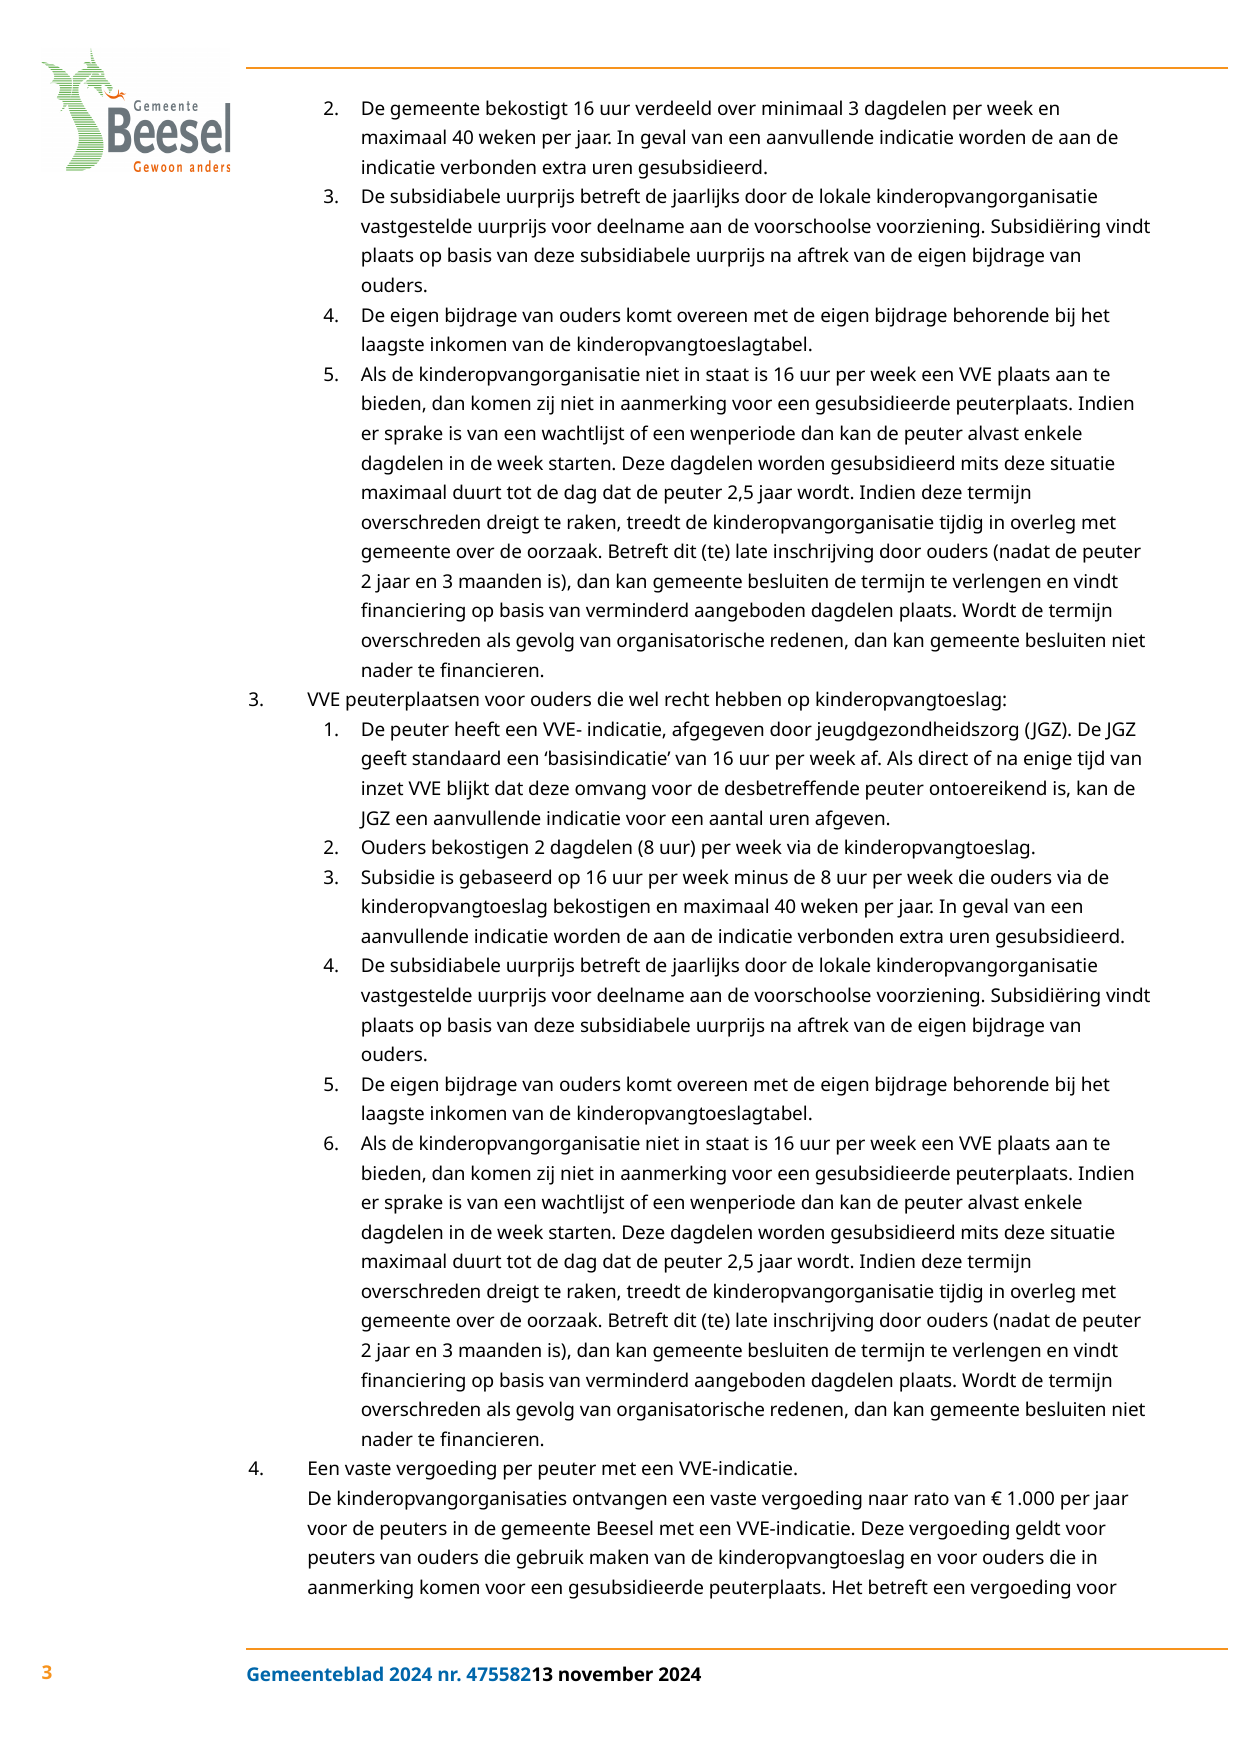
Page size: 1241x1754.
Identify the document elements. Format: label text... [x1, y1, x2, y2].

picture [41, 47, 231, 172]
list Als de kinderopvangorganisatie niet in staat is 16 uur per week een VVE plaats aan te bieden, dan komen zij niet in aanmerking voor een gesubsidieerde peuterplaats. Indien er sprake is van een wachtlijst of een wenperiode dan kan de peuter alvast enkele dagdelen in de week starten. Deze dagdelen worden gesubsidieerd mits deze situatie maximaal duurt tot de dag dat de peuter 2,5 jaar wordt. Indien deze termijn overschreden dreigt te raken, treedt de kinderopvangorganisatie tijdig in overleg met gemeente over de oorzaak. Betreft dit (te) late inschrijving door ouders (nadat de peuter 2 jaar en 3 maanden is), dan kan gemeente besluiten de termijn te verlengen en vindt financiering op basis van verminderd aangeboden dagdelen plaats. Wordt de termijn overschreden als gevolg van organisatorische redenen, dan kan gemeente besluiten niet nader te financieren. [323, 1130, 1152, 1452]
list Subsidie is gebaseerd op 16 uur per week minus de 8 uur per week die ouders via de kinderopvangtoeslag bekostigen en maximaal 40 weken per jaar. In geval van een aanvullende indicatie worden de aan de indicatie verbonden extra uren gesubsidieerd. [323, 864, 1152, 949]
list De eigen bijdrage van ouders komt overeen met de eigen bijdrage behorende bij het laagste inkomen van de kinderopvangtoeslagtabel. [323, 302, 1152, 357]
list Een vaste vergoeding per peuter met een VVE-indicatie. [248, 1456, 1152, 1481]
list De subsidiabele uurprijs betreft de jaarlijks door de lokale kinderopvangorganisatie vastgestelde uurprijs voor deelname aan de voorschoolse voorziening. Subsidiëring vindt plaats op basis van deze subsidiabele uurprijs na aftrek van de eigen bijdrage van ouders. [323, 183, 1152, 298]
list De kinderopvangorganisaties ontvangen een vaste vergoeding naar rato van € 1.000 per jaar voor de peuters in de gemeente Beesel met een VVE-indicatie. Deze vergoeding geldt voor peuters van ouders die gebruik maken van de kinderopvangtoeslag en voor ouders die in aanmerking komen voor een gesubsidieerde peuterplaats. Het betreft een vergoeding voor [248, 1485, 1152, 1600]
list Als de kinderopvangorganisatie niet in staat is 16 uur per week een VVE plaats aan te bieden, dan komen zij niet in aanmerking voor een gesubsidieerde peuterplaats. Indien er sprake is van een wachtlijst of een wenperiode dan kan de peuter alvast enkele dagdelen in de week starten. Deze dagdelen worden gesubsidieerd mits deze situatie maximaal duurt tot de dag dat de peuter 2,5 jaar wordt. Indien deze termijn overschreden dreigt te raken, treedt de kinderopvangorganisatie tijdig in overleg met gemeente over de oorzaak. Betreft dit (te) late inschrijving door ouders (nadat de peuter 2 jaar en 3 maanden is), dan kan gemeente besluiten de termijn te verlengen en vindt financiering op basis van verminderd aangeboden dagdelen plaats. Wordt de termijn overschreden als gevolg van organisatorische redenen, dan kan gemeente besluiten niet nader te financieren. [323, 361, 1152, 683]
list De gemeente bekostigt 16 uur verdeeld over minimaal 3 dagdelen per week en maximaal 40 weken per jaar. In geval van een aanvullende indicatie worden de aan de indicatie verbonden extra uren gesubsidieerd. [323, 95, 1152, 180]
list De eigen bijdrage van ouders komt overeen met de eigen bijdrage behorende bij het laagste inkomen van de kinderopvangtoeslagtabel. [323, 1071, 1152, 1126]
list De peuter heeft een VVE- indicatie, afgegeven door jeugdgezondheidszorg (JGZ). De JGZ geeft standaard een ‘basisindicatie’ van 16 uur per week af. Als direct of na enige tijd van inzet VVE blijkt dat deze omvang voor de desbetreffende peuter ontoereikend is, kan de JGZ een aanvullende indicatie voor een aantal uren afgeven. [323, 716, 1152, 831]
list Ouders bekostigen 2 dagdelen (8 uur) per week via de kinderopvangtoeslag. [323, 834, 1152, 860]
list VVE peuterplaatsen voor ouders die wel recht hebben op kinderopvangtoeslag: [248, 686, 1152, 712]
list De subsidiabele uurprijs betreft de jaarlijks door de lokale kinderopvangorganisatie vastgestelde uurprijs voor deelname aan de voorschoolse voorziening. Subsidiëring vindt plaats op basis van deze subsidiabele uurprijs na aftrek van de eigen bijdrage van ouders. [323, 953, 1152, 1067]
